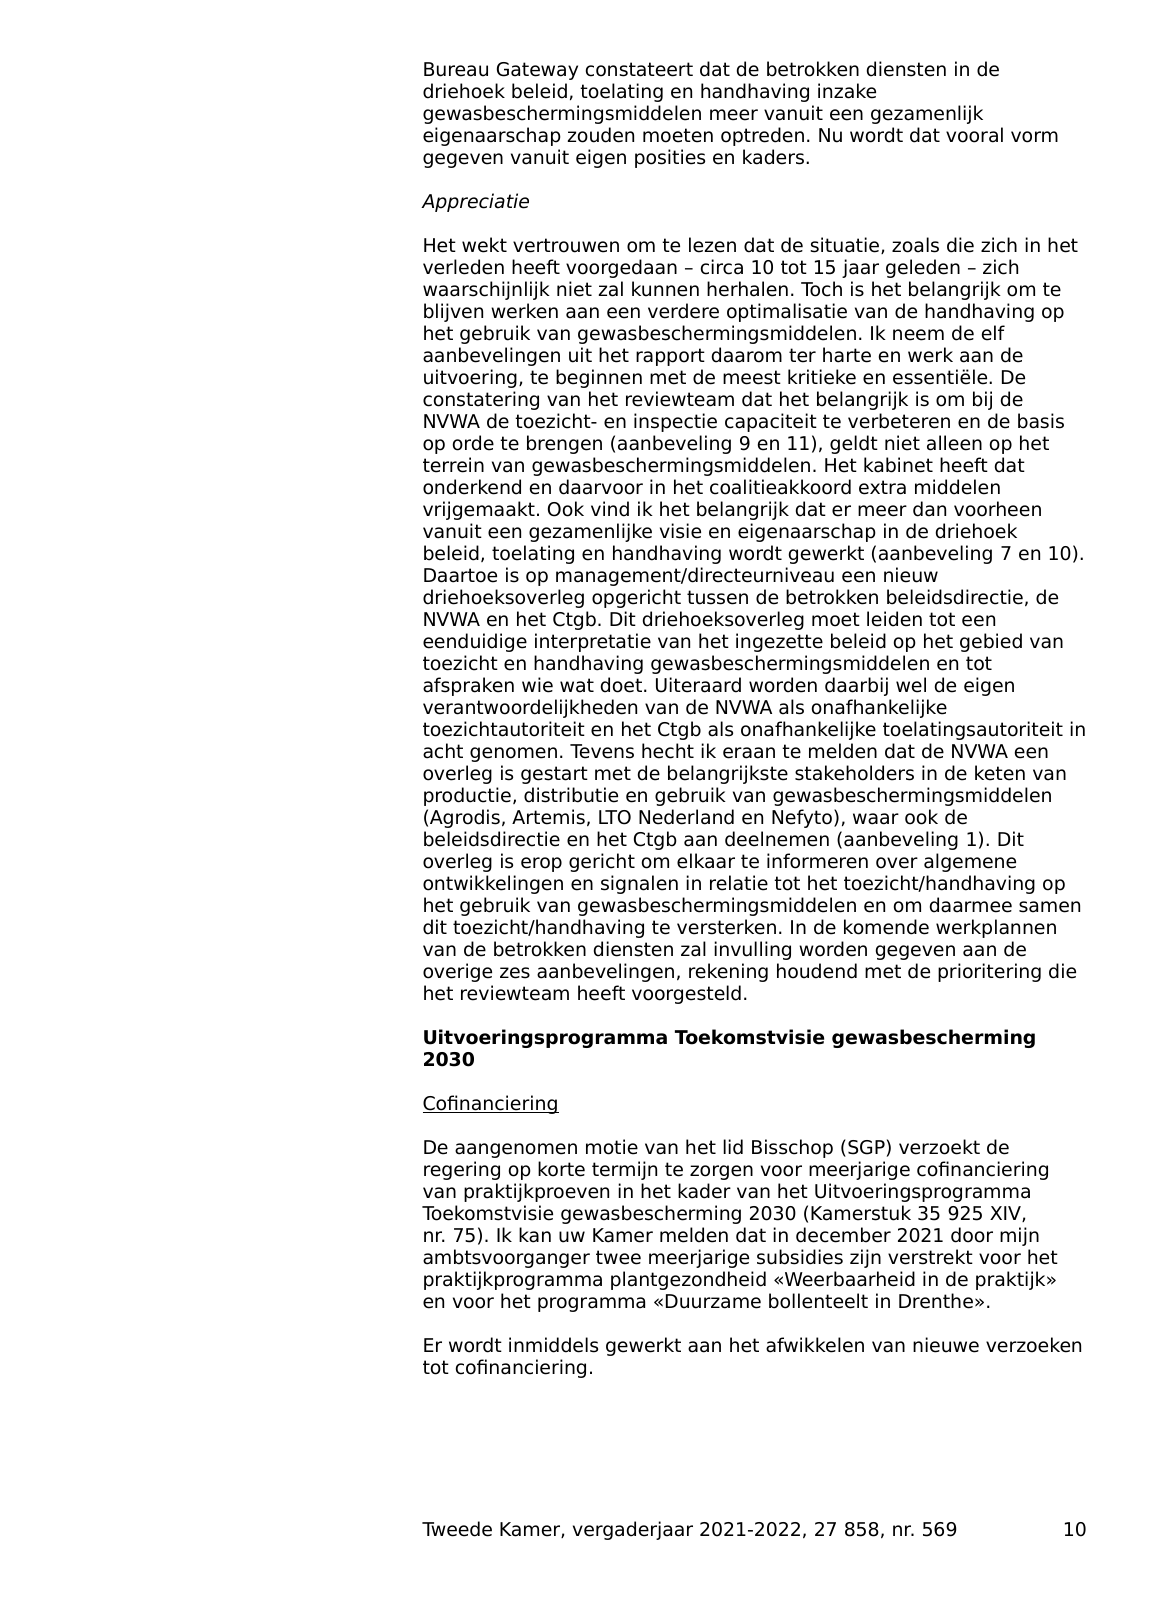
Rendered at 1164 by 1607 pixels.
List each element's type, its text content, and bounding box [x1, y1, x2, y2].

text De aangenomen motie van het lid Bisschop (SGP) verzoekt de regering op korte termijn te zorgen voor meerjarige cofinanciering van praktijkproeven in het kader van het Uitvoeringsprogramma Toekomstvisie gewasbescherming 2030 (Kamerstuk 35 925 XIV, nr. 75). Ik kan uw Kamer melden dat in december 2021 door mijn ambtsvoorganger twee meerjarige subsidies zijn verstrekt voor het praktijkprogramma plantgezondheid «Weerbaarheid in de praktijk» en voor het programma «Duurzame bollenteelt in Drenthe». [422, 1137, 1087, 1313]
subtitle Cofinanciering [422, 1093, 1087, 1115]
text Bureau Gateway constateert dat de betrokken diensten in de driehoek beleid, toelating en handhaving inzake gewasbeschermingsmiddelen meer vanuit een gezamenlijk eigenaarschap zouden moeten optreden. Nu wordt dat vooral vorm gegeven vanuit eigen posities en kaders. [422, 59, 1087, 169]
subtitle Uitvoeringsprogramma Toekomstvisie gewasbescherming 2030 [422, 1027, 1087, 1071]
text Het wekt vertrouwen om te lezen dat de situatie, zoals die zich in het verleden heeft voorgedaan – circa 10 tot 15 jaar geleden – zich waarschijnlijk niet zal kunnen herhalen. Toch is het belangrijk om te blijven werken aan een verdere optimalisatie van de handhaving op het gebruik van gewasbeschermingsmiddelen. Ik neem de elf aanbevelingen uit het rapport daarom ter harte en werk aan de uitvoering, te beginnen met de meest kritieke en essentiële. De constatering van het reviewteam dat het belangrijk is om bij de NVWA de toezicht- en inspectie capaciteit te verbeteren en de basis op orde te brengen (aanbeveling 9 en 11), geldt niet alleen op het terrein van gewasbeschermingsmiddelen. Het kabinet heeft dat onderkend en daarvoor in het coalitieakkoord extra middelen vrijgemaakt. Ook vind ik het belangrijk dat er meer dan voorheen vanuit een gezamenlijke visie en eigenaarschap in de driehoek beleid, toelating en handhaving wordt gewerkt (aanbeveling 7 en 10). Daartoe is op management/directeurniveau een nieuw driehoeksoverleg opgericht tussen de betrokken beleidsdirectie, de NVWA en het Ctgb. Dit driehoeksoverleg moet leiden tot een eenduidige interpretatie van het ingezette beleid op het gebied van toezicht en handhaving gewasbeschermingsmiddelen en tot afspraken wie wat doet. Uiteraard worden daarbij wel de eigen verantwoordelijkheden van de NVWA als onafhankelijke toezichtautoriteit en het Ctgb als onafhankelijke toelatingsautoriteit in acht genomen. Tevens hecht ik eraan te melden dat de NVWA een overleg is gestart met de belangrijkste stakeholders in de keten van productie, distributie en gebruik van gewasbeschermingsmiddelen (Agrodis, Artemis, LTO Nederland en Nefyto), waar ook de beleidsdirectie en het Ctgb aan deelnemen (aanbeveling 1). Dit overleg is erop gericht om elkaar te informeren over algemene ontwikkelingen en signalen in relatie tot het toezicht/handhaving op het gebruik van gewasbeschermingsmiddelen en om daarmee samen dit toezicht/handhaving te versterken. In de komende werkplannen van de betrokken diensten zal invulling worden gegeven aan de overige zes aanbevelingen, rekening houdend met de prioritering die het reviewteam heeft voorgesteld. [422, 235, 1087, 1004]
text Er wordt inmiddels gewerkt aan het afwikkelen van nieuwe verzoeken tot cofinanciering. [422, 1335, 1087, 1379]
subtitle Appreciatie [422, 191, 1087, 213]
